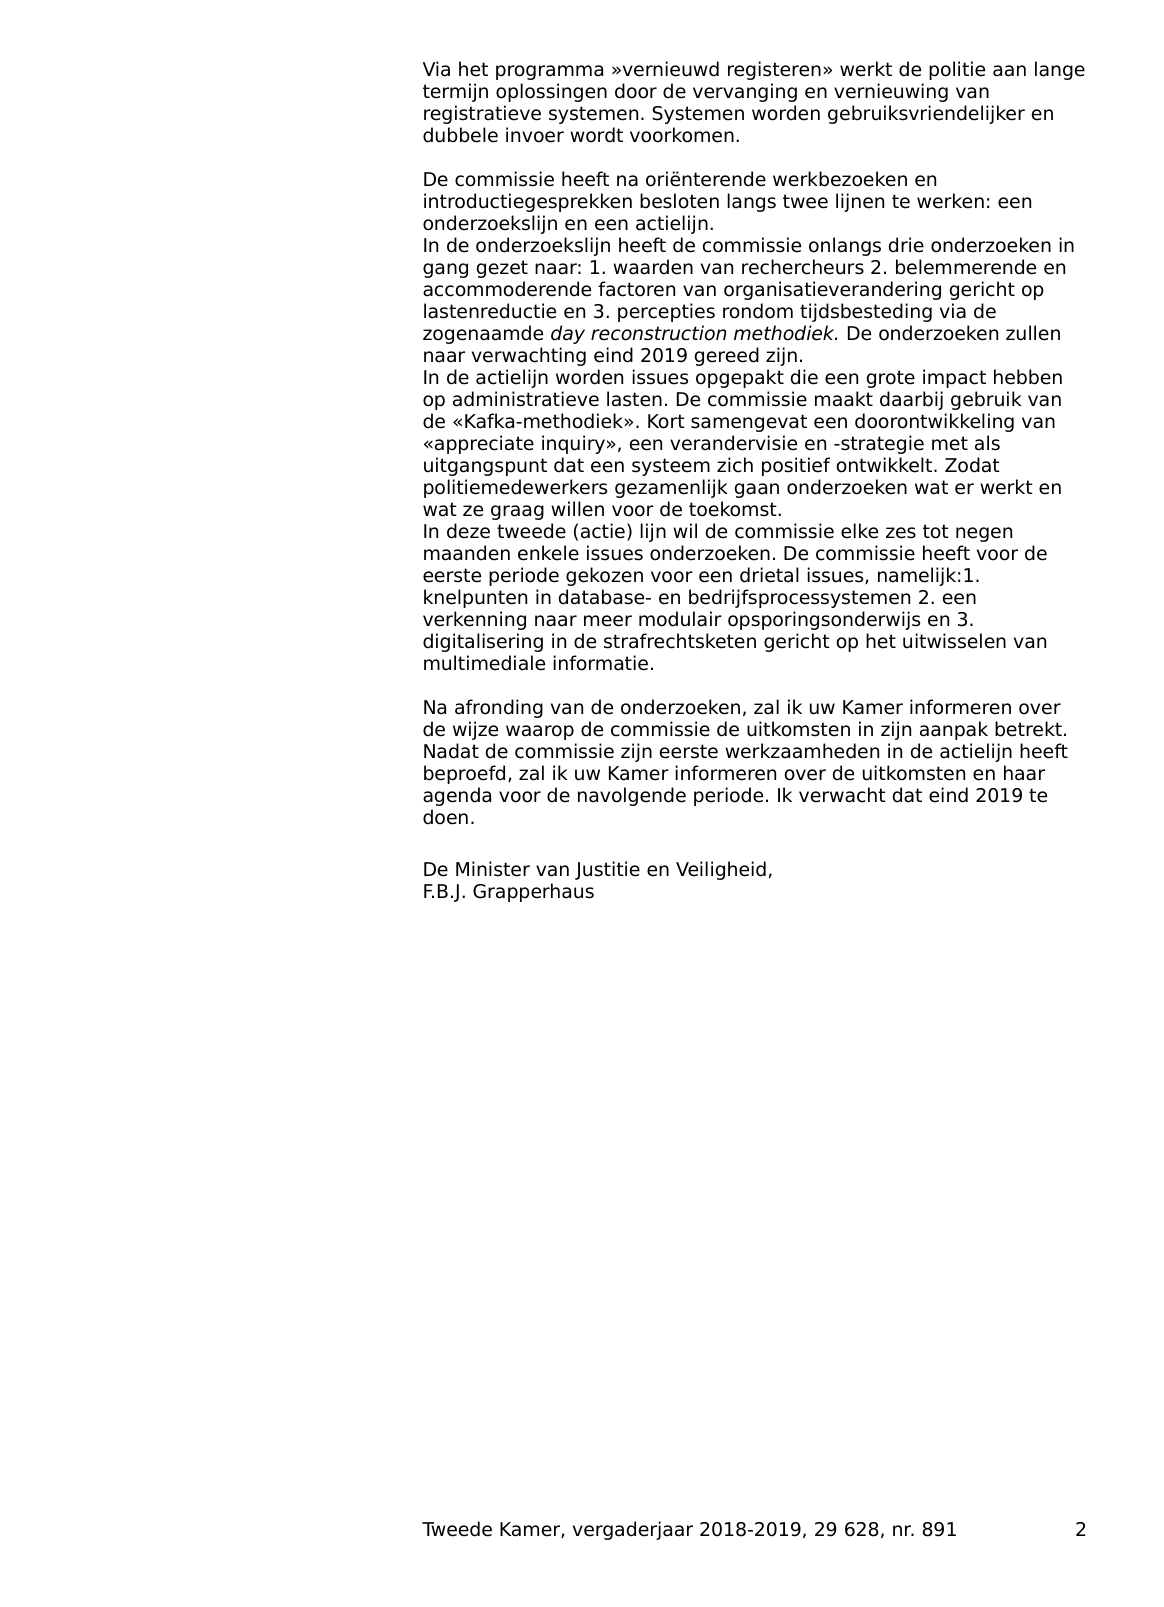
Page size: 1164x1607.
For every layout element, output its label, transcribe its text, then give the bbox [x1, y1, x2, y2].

text In de onderzoekslijn heeft de commissie onlangs drie onderzoeken in gang gezet naar: 1. waarden van rechercheurs 2. belemmerende en accommoderende factoren van organisatieverandering gericht op lastenreductie en 3. percepties rondom tijdsbesteding via de zogenaamde day reconstruction methodiek. De onderzoeken zullen naar verwachting eind 2019 gereed zijn. [422, 235, 1087, 367]
text De Minister van Justitie en Veiligheid, F.B.J. Grapperhaus [422, 859, 1087, 903]
text Na afronding van de onderzoeken, zal ik uw Kamer informeren over de wijze waarop de commissie de uitkomsten in zijn aanpak betrekt. Nadat de commissie zijn eerste werkzaamheden in de actielijn heeft beproefd, zal ik uw Kamer informeren over de uitkomsten en haar agenda voor de navolgende periode. Ik verwacht dat eind 2019 te doen. [422, 697, 1087, 829]
text Via het programma »vernieuwd registeren» werkt de politie aan lange termijn oplossingen door de vervanging en vernieuwing van registratieve systemen. Systemen worden gebruiksvriendelijker en dubbele invoer wordt voorkomen. [422, 59, 1087, 147]
text In deze tweede (actie) lijn wil de commissie elke zes tot negen maanden enkele issues onderzoeken. De commissie heeft voor de eerste periode gekozen voor een drietal issues, namelijk:1. knelpunten in database- en bedrijfsprocessystemen 2. een verkenning naar meer modulair opsporingsonderwijs en 3. digitalisering in de strafrechtsketen gericht op het uitwisselen van multimediale informatie. [422, 521, 1087, 675]
text In de actielijn worden issues opgepakt die een grote impact hebben op administratieve lasten. De commissie maakt daarbij gebruik van de «Kafka-methodiek». Kort samengevat een doorontwikkeling van «appreciate inquiry», een verandervisie en -strategie met als uitgangspunt dat een systeem zich positief ontwikkelt. Zodat politiemedewerkers gezamenlijk gaan onderzoeken wat er werkt en wat ze graag willen voor de toekomst. [422, 367, 1087, 521]
text De commissie heeft na oriënterende werkbezoeken en introductiegesprekken besloten langs twee lijnen te werken: een onderzoekslijn en een actielijn. [422, 169, 1087, 235]
